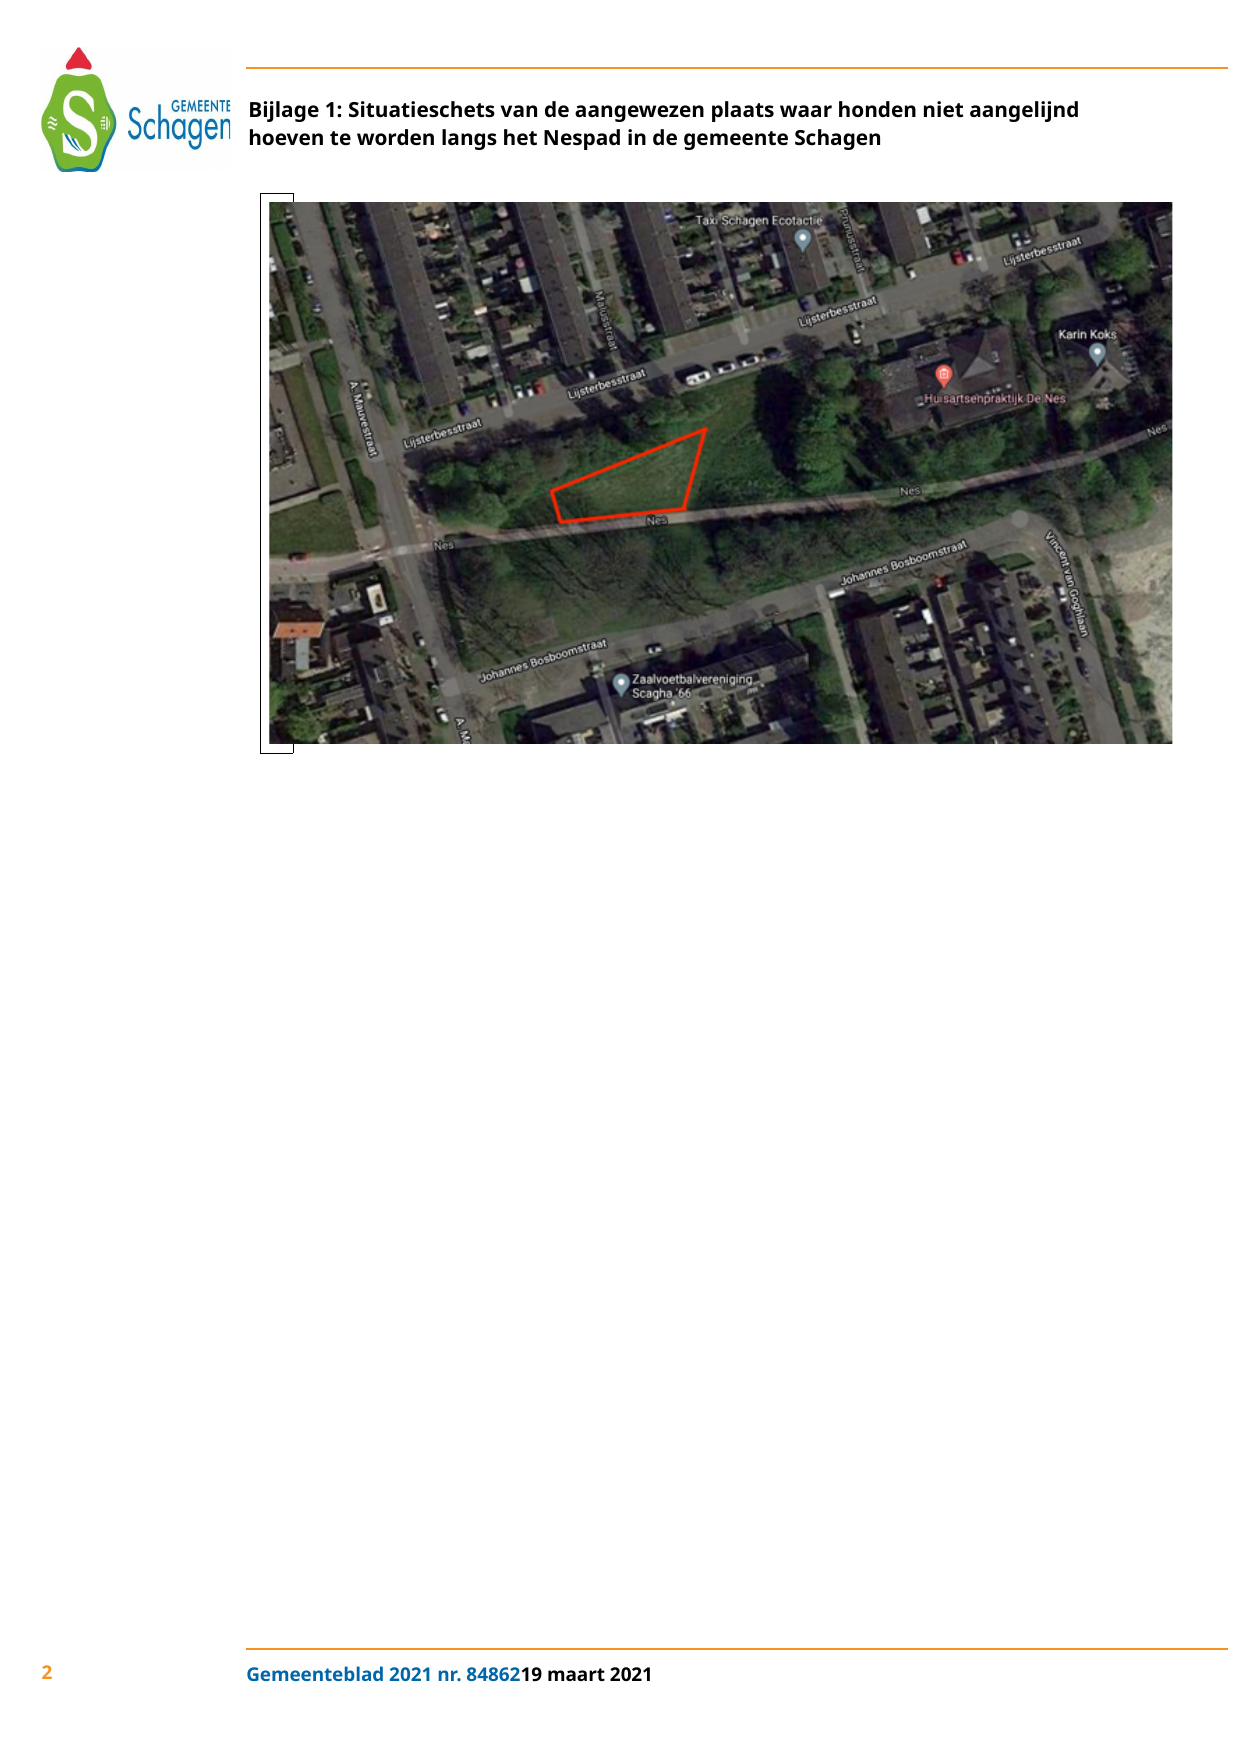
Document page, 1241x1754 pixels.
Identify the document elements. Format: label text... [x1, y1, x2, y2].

picture [268, 202, 1173, 744]
picture [41, 47, 231, 172]
text Bijlage 1: Situatieschets van de aangewezen plaats waar honden niet aangelijnd hoeven te worden langs het Nespad in de gemeente Schagen [248, 95, 1152, 152]
